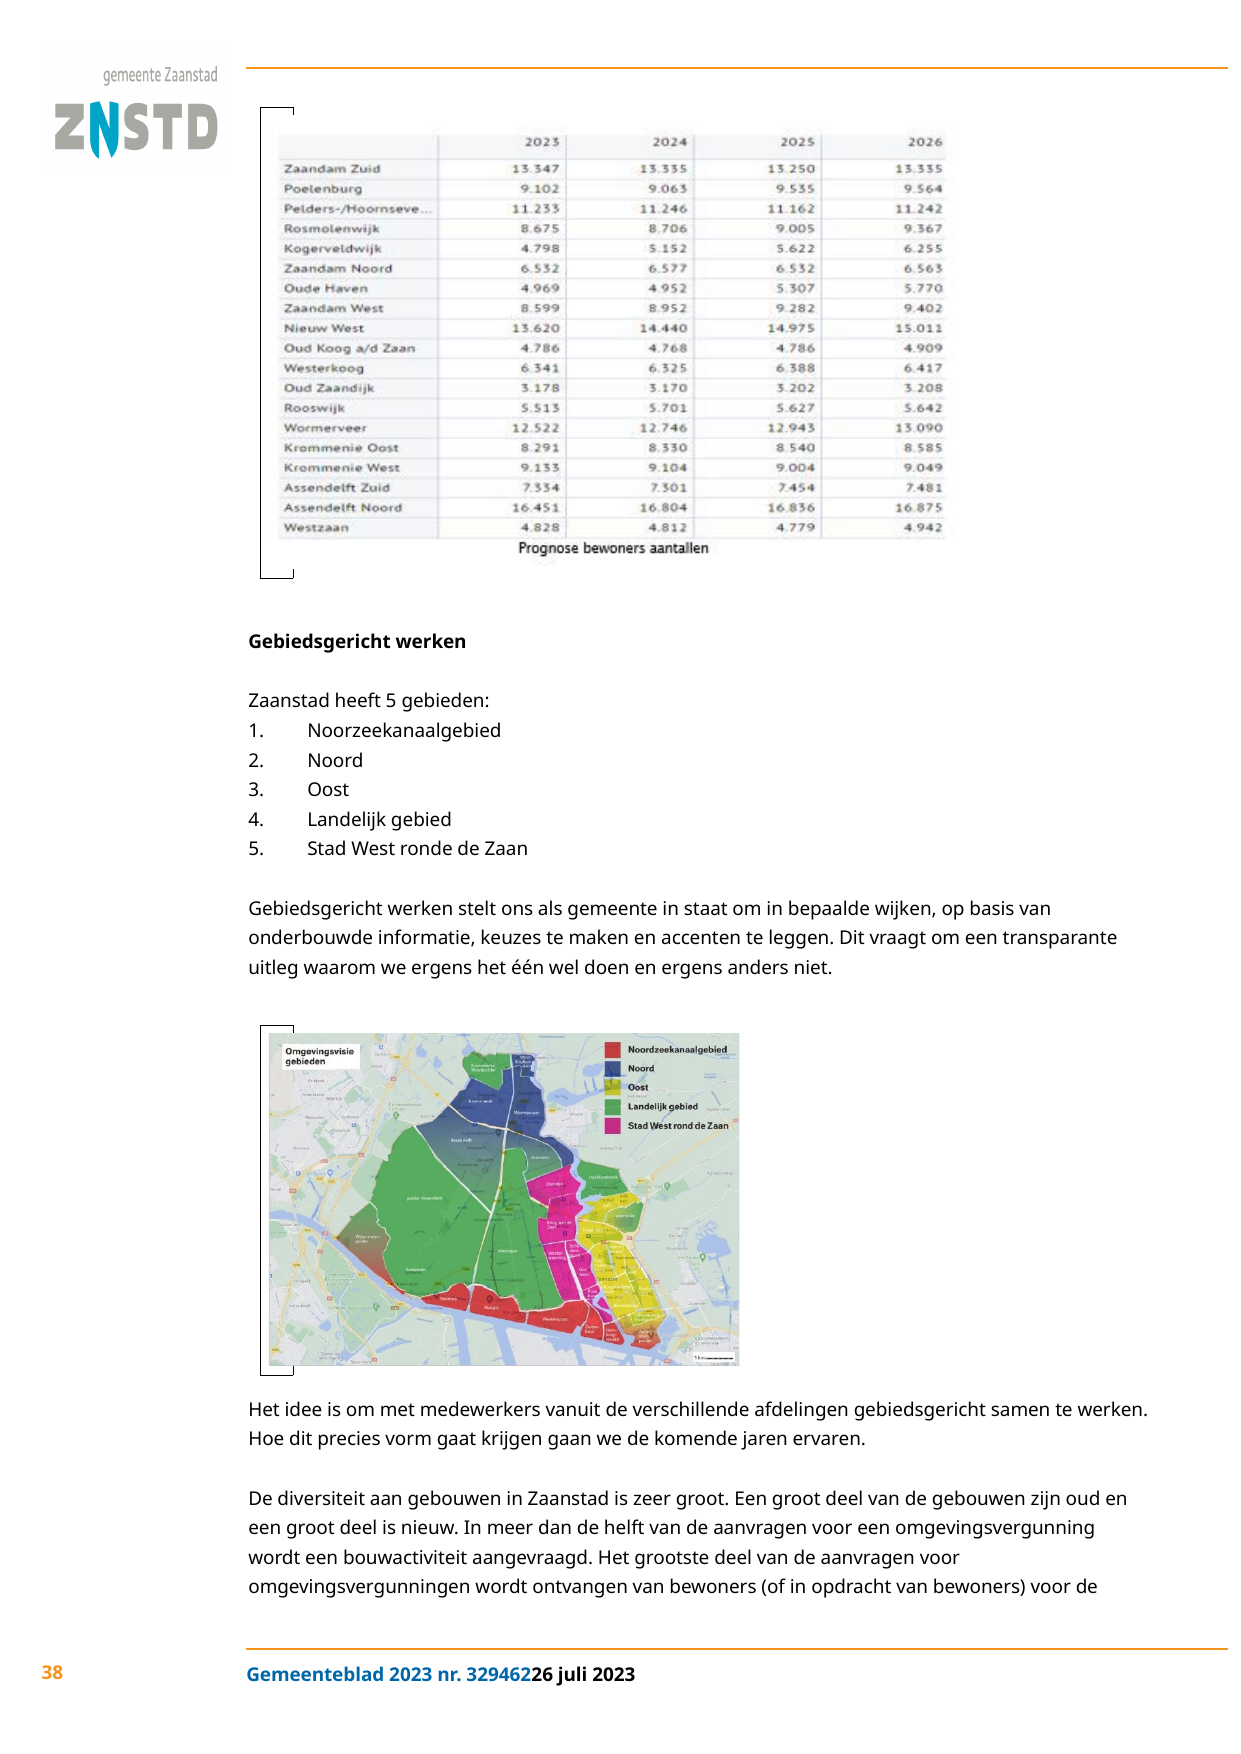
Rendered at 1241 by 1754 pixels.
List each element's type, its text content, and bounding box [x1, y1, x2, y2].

text Het idee is om met medewerkers vanuit de verschillende afdelingen gebiedsgericht samen te werken. Hoe dit precies vorm gaat krijgen gaan we de komende jaren ervaren. [248, 1396, 1152, 1451]
text Zaanstad heeft 5 gebieden: [248, 688, 1152, 713]
list Oost [248, 776, 1152, 802]
list Noorzeekanaalgebied [248, 717, 1152, 743]
list Noord [248, 747, 1152, 772]
list Landelijk gebied [248, 806, 1152, 832]
text Gebiedsgericht werken stelt ons als gemeente in staat om in bepaalde wijken, op basis van onderbouwde informatie, keuzes te maken en accenten te leggen. Dit vraagt om een transparante uitleg waarom we ergens het één wel doen en ergens anders niet. [248, 895, 1152, 979]
picture [268, 115, 968, 569]
picture [41, 47, 231, 172]
picture [268, 1033, 740, 1366]
text De diversiteit aan gebouwen in Zaanstad is zeer groot. Een groot deel van de gebouwen zijn oud en een groot deel is nieuw. In meer dan de helft van de aanvragen voor een omgevingsvergunning wordt een bouwactiviteit aangevraagd. Het grootste deel van de aanvragen voor omgevingsvergunningen wordt ontvangen van bewoners (of in opdracht van bewoners) voor de [248, 1485, 1152, 1599]
text Gebiedsgericht werken [248, 628, 1152, 654]
list Stad West ronde de Zaan [248, 836, 1152, 861]
